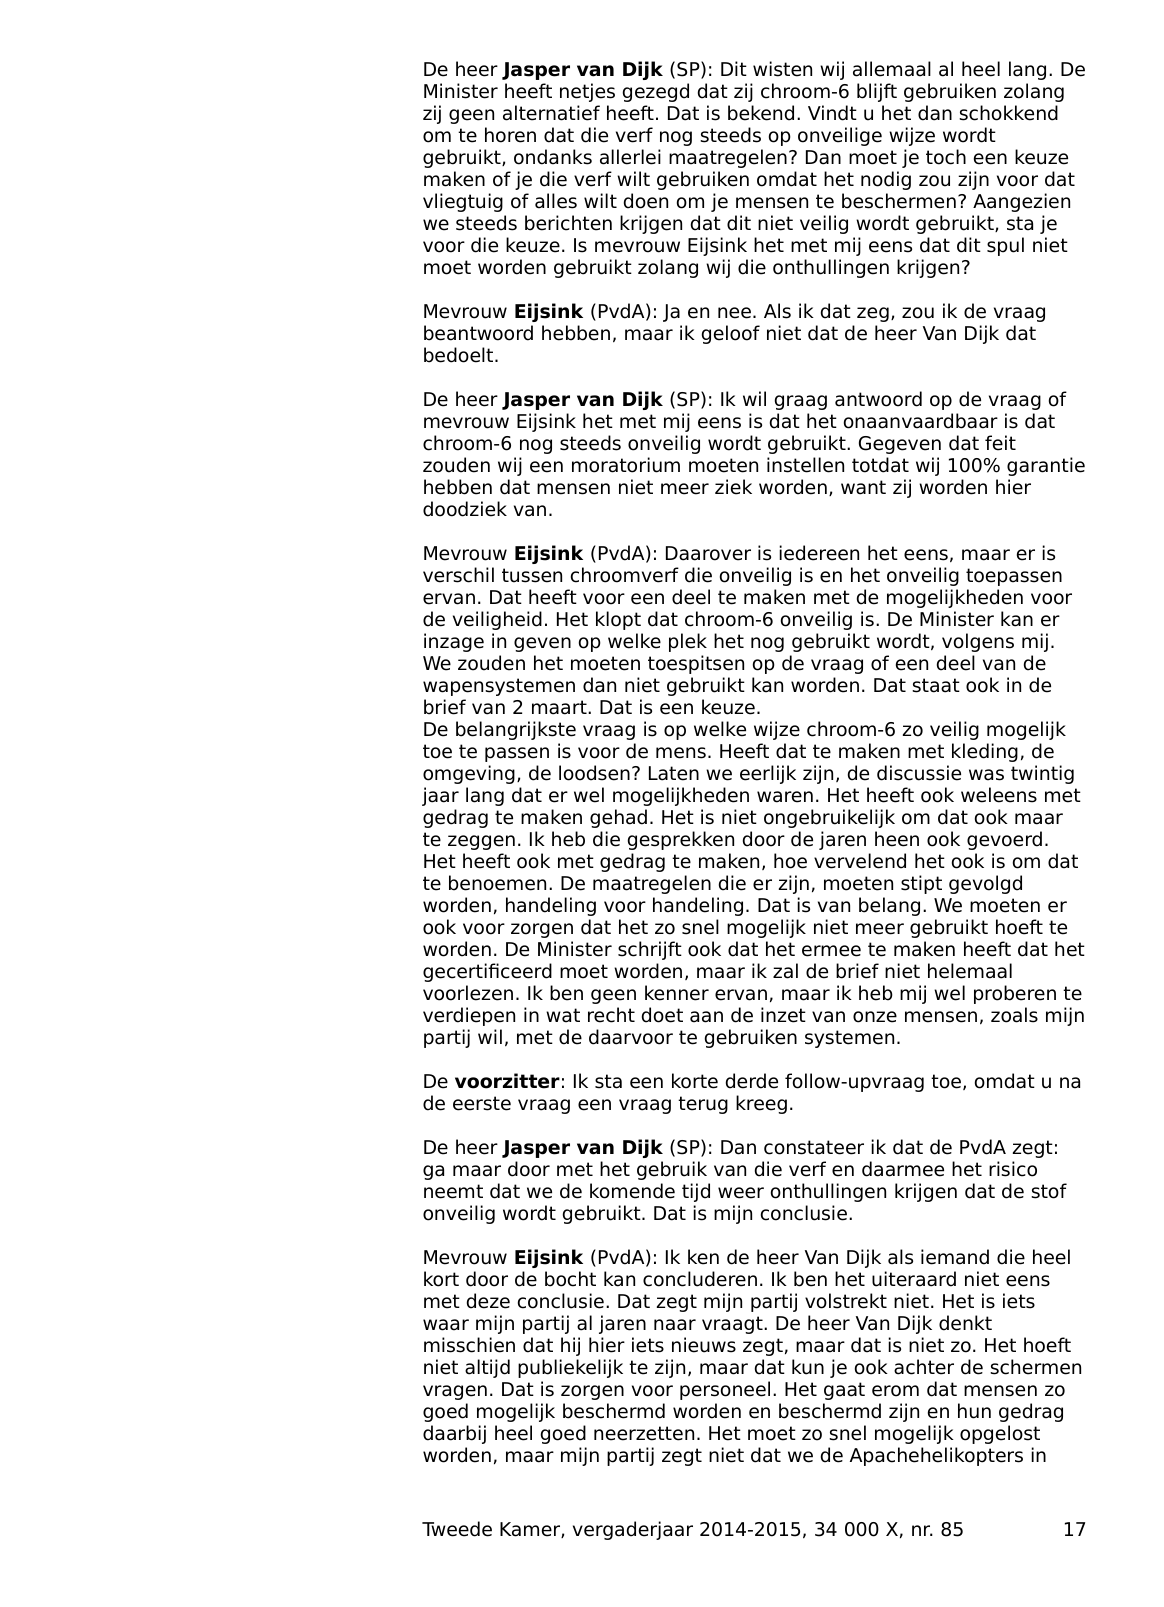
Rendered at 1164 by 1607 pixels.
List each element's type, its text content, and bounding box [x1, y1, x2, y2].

text De heer Jasper van Dijk (SP): Dit wisten wij allemaal al heel lang. De Minister heeft netjes gezegd dat zij chroom-6 blijft gebruiken zolang zij geen alternatief heeft. Dat is bekend. Vindt u het dan schokkend om te horen dat die verf nog steeds op onveilige wijze wordt gebruikt, ondanks allerlei maatregelen? Dan moet je toch een keuze maken of je die verf wilt gebruiken omdat het nodig zou zijn voor dat vliegtuig of alles wilt doen om je mensen te beschermen? Aangezien we steeds berichten krijgen dat dit niet veilig wordt gebruikt, sta je voor die keuze. Is mevrouw Eijsink het met mij eens dat dit spul niet moet worden gebruikt zolang wij die onthullingen krijgen? [422, 59, 1087, 279]
text De heer Jasper van Dijk (SP): Dan constateer ik dat de PvdA zegt: ga maar door met het gebruik van die verf en daarmee het risico neemt dat we de komende tijd weer onthullingen krijgen dat de stof onveilig wordt gebruikt. Dat is mijn conclusie. [422, 1137, 1087, 1225]
text Mevrouw Eijsink (PvdA): Ja en nee. Als ik dat zeg, zou ik de vraag beantwoord hebben, maar ik geloof niet dat de heer Van Dijk dat bedoelt. [422, 301, 1087, 367]
text Mevrouw Eijsink (PvdA): Daarover is iedereen het eens, maar er is verschil tussen chroomverf die onveilig is en het onveilig toepassen ervan. Dat heeft voor een deel te maken met de mogelijkheden voor de veiligheid. Het klopt dat chroom-6 onveilig is. De Minister kan er inzage in geven op welke plek het nog gebruikt wordt, volgens mij. We zouden het moeten toespitsen op de vraag of een deel van de wapensystemen dan niet gebruikt kan worden. Dat staat ook in de brief van 2 maart. Dat is een keuze. [422, 543, 1087, 719]
text Mevrouw Eijsink (PvdA): Ik ken de heer Van Dijk als iemand die heel kort door de bocht kan concluderen. Ik ben het uiteraard niet eens met deze conclusie. Dat zegt mijn partij volstrekt niet. Het is iets waar mijn partij al jaren naar vraagt. De heer Van Dijk denkt misschien dat hij hier iets nieuws zegt, maar dat is niet zo. Het hoeft niet altijd publiekelijk te zijn, maar dat kun je ook achter de schermen vragen. Dat is zorgen voor personeel. Het gaat erom dat mensen zo goed mogelijk beschermd worden en beschermd zijn en hun gedrag daarbij heel goed neerzetten. Het moet zo snel mogelijk opgelost worden, maar mijn partij zegt niet dat we de Apachehelikopters in [422, 1247, 1087, 1467]
text De heer Jasper van Dijk (SP): Ik wil graag antwoord op de vraag of mevrouw Eijsink het met mij eens is dat het onaanvaardbaar is dat chroom-6 nog steeds onveilig wordt gebruikt. Gegeven dat feit zouden wij een moratorium moeten instellen totdat wij 100% garantie hebben dat mensen niet meer ziek worden, want zij worden hier doodziek van. [422, 389, 1087, 521]
text De voorzitter: Ik sta een korte derde follow-upvraag toe, omdat u na de eerste vraag een vraag terug kreeg. [422, 1071, 1087, 1115]
text De belangrijkste vraag is op welke wijze chroom-6 zo veilig mogelijk toe te passen is voor de mens. Heeft dat te maken met kleding, de omgeving, de loodsen? Laten we eerlijk zijn, de discussie was twintig jaar lang dat er wel mogelijkheden waren. Het heeft ook weleens met gedrag te maken gehad. Het is niet ongebruikelijk om dat ook maar te zeggen. Ik heb die gesprekken door de jaren heen ook gevoerd. Het heeft ook met gedrag te maken, hoe vervelend het ook is om dat te benoemen. De maatregelen die er zijn, moeten stipt gevolgd worden, handeling voor handeling. Dat is van belang. We moeten er ook voor zorgen dat het zo snel mogelijk niet meer gebruikt hoeft te worden. De Minister schrijft ook dat het ermee te maken heeft dat het gecertificeerd moet worden, maar ik zal de brief niet helemaal voorlezen. Ik ben geen kenner ervan, maar ik heb mij wel proberen te verdiepen in wat recht doet aan de inzet van onze mensen, zoals mijn partij wil, met de daarvoor te gebruiken systemen. [422, 719, 1087, 1049]
